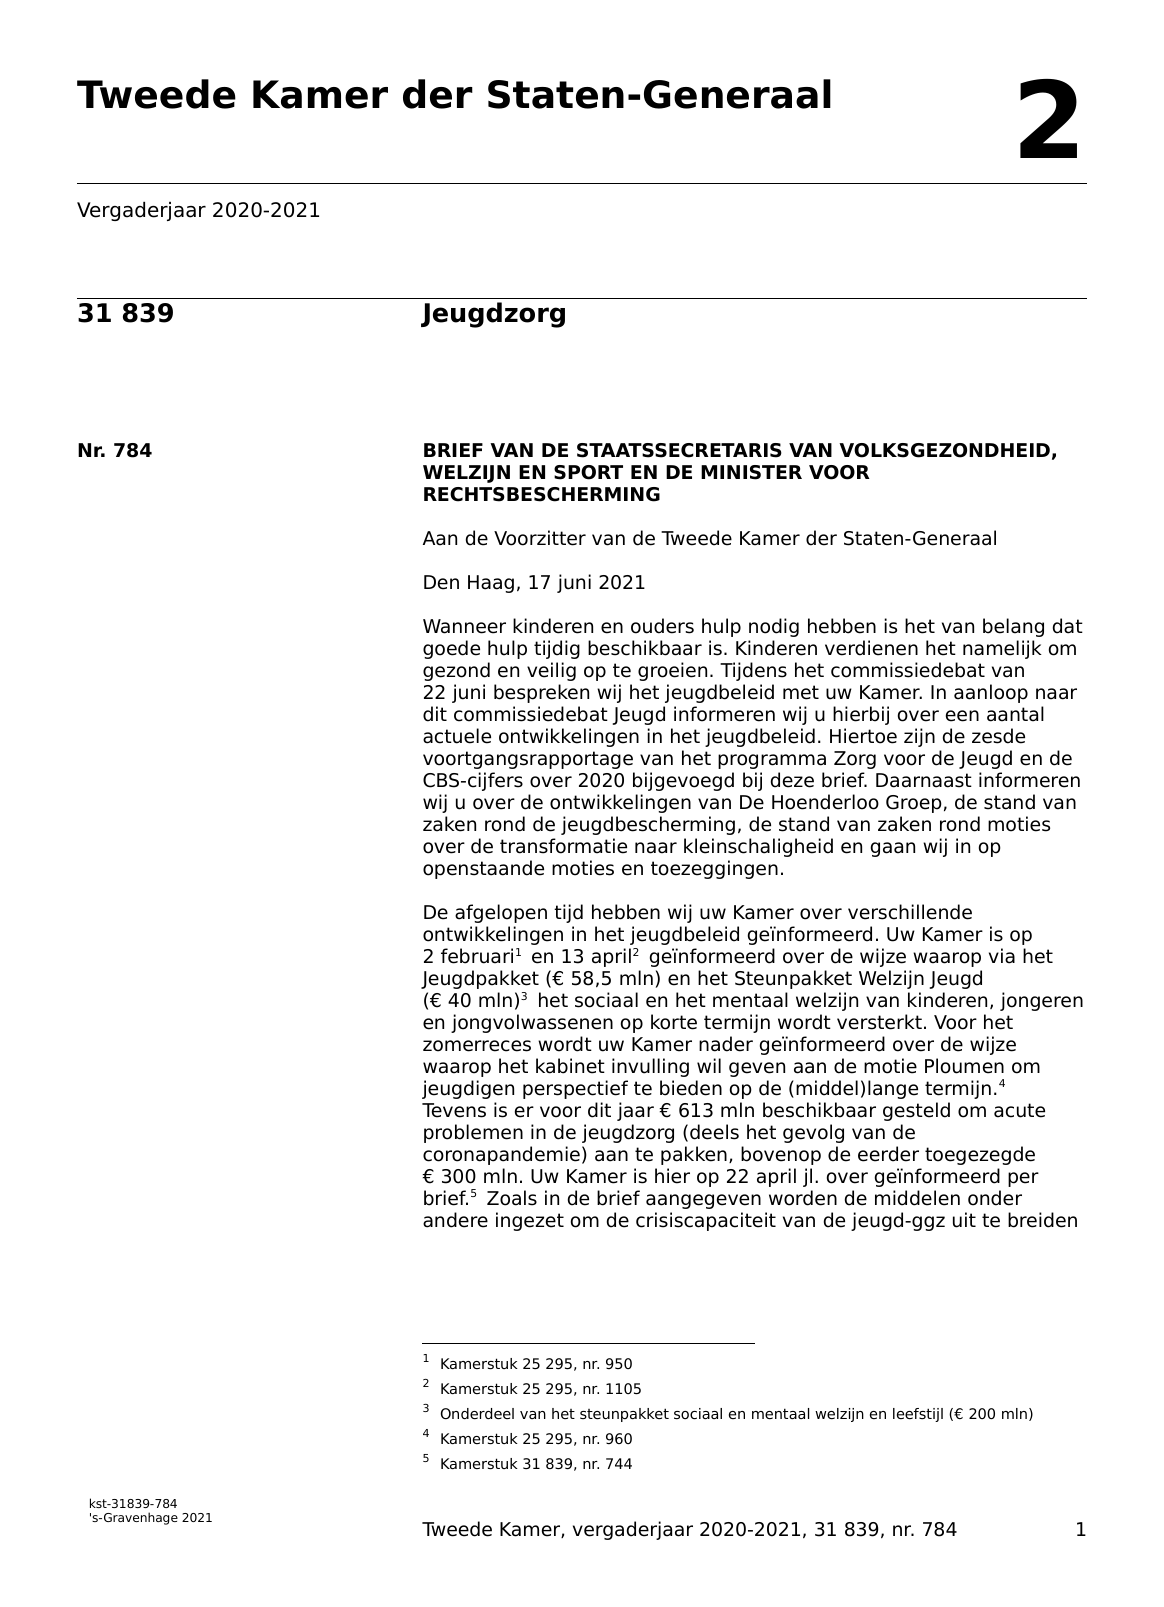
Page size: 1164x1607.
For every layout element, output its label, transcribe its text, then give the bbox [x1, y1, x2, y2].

subtitle Nr. 784 BRIEF VAN DE STAATSSECRETARIS VAN VOLKSGEZONDHEID, WELZIJN EN SPORT EN DE MINISTER VOOR RECHTSBESCHERMING [77, 440, 1087, 506]
text kst-31839-784 [88, 1497, 323, 1511]
table_header Tweede Kamer der Staten-Generaal [77, 59, 886, 183]
text 's-Gravenhage 2021 [88, 1511, 323, 1525]
table_cell Vergaderjaar 2020-2021 [77, 184, 1087, 298]
text Aan de Voorzitter van de Tweede Kamer der Staten-Generaal [422, 528, 1087, 550]
text Tevens is er voor dit jaar € 613 mln beschikbaar gesteld om acute problemen in de jeugdzorg (deels het gevolg van de coronapandemie) aan te pakken, bovenop de eerder toegezegde € 300 mln. Uw Kamer is hier op 22 april jl. over geïnformeerd per brief. Zoals in de brief aangegeven worden de middelen onder andere ingezet om de crisiscapaciteit van de jeugd-ggz uit te breiden [422, 1100, 1087, 1232]
text De afgelopen tijd hebben wij uw Kamer over verschillende ontwikkelingen in het jeugdbeleid geïnformeerd. Uw Kamer is op 2 februari en 13 april geïnformeerd over de wijze waarop via het Jeugdpakket (€ 58,5 mln) en het Steunpakket Welzijn Jeugd (€ 40 mln) het sociaal en het mentaal welzijn van kinderen, jongeren en jongvolwassenen op korte termijn wordt versterkt. Voor het zomerreces wordt uw Kamer nader geïnformeerd over de wijze waarop het kabinet invulling wil geven aan de motie Ploumen om jeugdigen perspectief te bieden op de (middel)lange termijn. [422, 902, 1087, 1100]
text Kamerstuk 25 295, nr. 960 [422, 1427, 1087, 1449]
text Kamerstuk 31 839, nr. 744 [422, 1452, 1087, 1474]
subtitle 31 839 Jeugdzorg [77, 299, 1087, 329]
table_header 2 [886, 59, 1087, 183]
text Onderdeel van het steunpakket sociaal en mentaal welzijn en leefstijl (€ 200 mln) [422, 1402, 1087, 1424]
text Wanneer kinderen en ouders hulp nodig hebben is het van belang dat goede hulp tijdig beschikbaar is. Kinderen verdienen het namelijk om gezond en veilig op te groeien. Tijdens het commissiedebat van 22 juni bespreken wij het jeugdbeleid met uw Kamer. In aanloop naar dit commissiedebat Jeugd informeren wij u hierbij over een aantal actuele ontwikkelingen in het jeugdbeleid. Hiertoe zijn de zesde voortgangsrapportage van het programma Zorg voor de Jeugd en de CBS-cijfers over 2020 bijgevoegd bij deze brief. Daarnaast informeren wij u over de ontwikkelingen van De Hoenderloo Groep, de stand van zaken rond de jeugdbescherming, de stand van zaken rond moties over de transformatie naar kleinschaligheid en gaan wij in op openstaande moties en toezeggingen. [422, 616, 1087, 880]
text Den Haag, 17 juni 2021 [422, 572, 1087, 594]
text Kamerstuk 25 295, nr. 1105 [422, 1377, 1087, 1399]
text Kamerstuk 25 295, nr. 950 [422, 1352, 1087, 1374]
